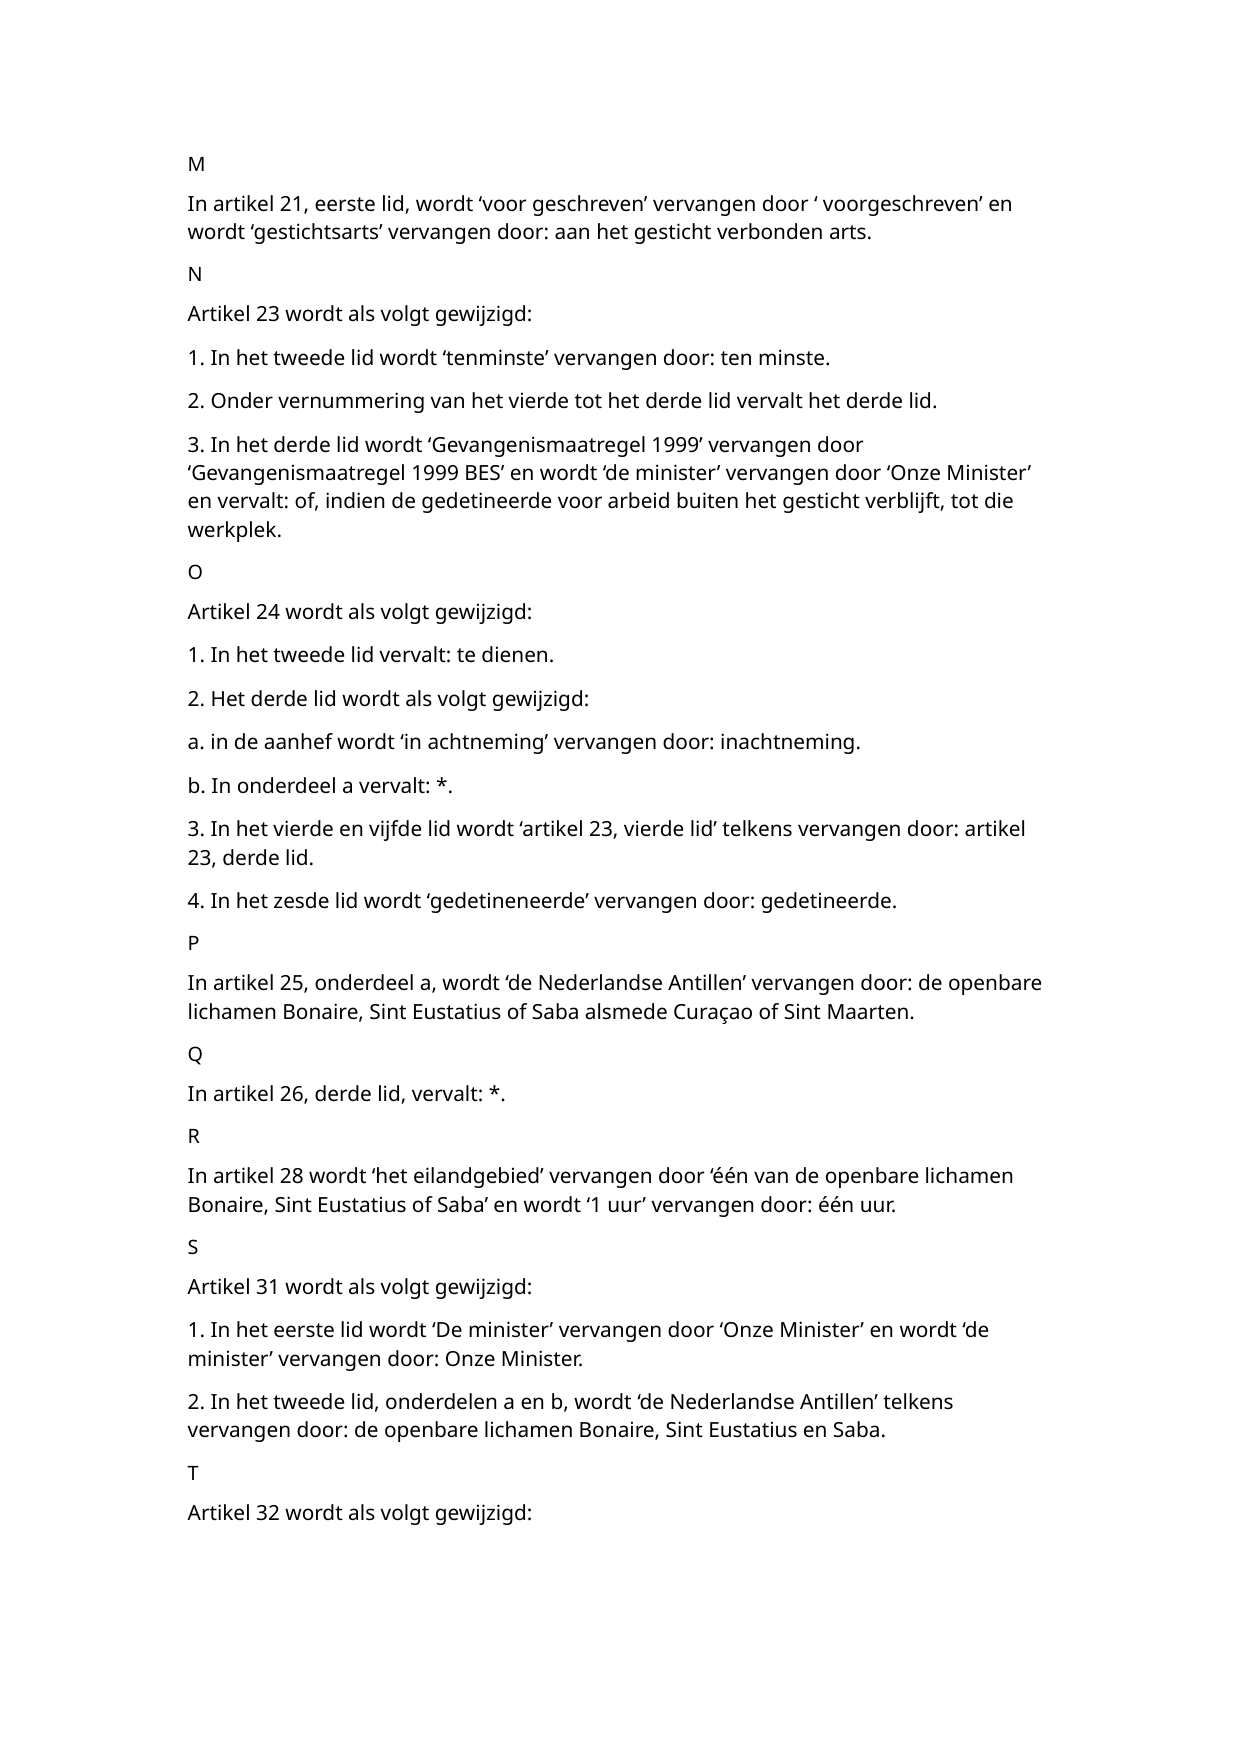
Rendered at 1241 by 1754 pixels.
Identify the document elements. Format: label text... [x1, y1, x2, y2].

text In artikel 25, onderdeel a, wordt ‘de Nederlandse Antillen’ vervangen door: de openbare lichamen Bonaire, Sint Eustatius of Saba alsmede Curaçao of Sint Maarten. [187, 968, 1053, 1025]
text b. In onderdeel a vervalt: *. [187, 771, 1053, 799]
text 2. In het tweede lid, onderdelen a en b, wordt ‘de Nederlandse Antillen’ telkens vervangen door: de openbare lichamen Bonaire, Sint Eustatius en Saba. [187, 1387, 1053, 1444]
text In artikel 26, derde lid, vervalt: *. [187, 1079, 1053, 1107]
text M [187, 150, 1053, 177]
text Q [187, 1040, 1053, 1067]
text Artikel 24 wordt als volgt gewijzigd: [187, 597, 1053, 626]
text 2. Het derde lid wordt als volgt gewijzigd: [187, 684, 1053, 712]
text a. in de aanhef wordt ‘in achtneming’ vervangen door: inachtneming. [187, 727, 1053, 756]
text 1. In het eerste lid wordt ‘De minister’ vervangen door ‘Onze Minister’ en wordt ‘de minister’ vervangen door: Onze Minister. [187, 1315, 1053, 1372]
text N [187, 261, 1053, 288]
text Artikel 31 wordt als volgt gewijzigd: [187, 1272, 1053, 1300]
text O [187, 558, 1053, 585]
text 4. In het zesde lid wordt ‘gedetineneerde’ vervangen door: gedetineerde. [187, 886, 1053, 915]
text In artikel 28 wordt ‘het eilandgebied’ vervangen door ‘één van de openbare lichamen Bonaire, Sint Eustatius of Saba’ en wordt ‘1 uur’ vervangen door: één uur. [187, 1161, 1053, 1218]
text 1. In het tweede lid wordt ‘tenminste’ vervangen door: ten minste. [187, 343, 1053, 371]
text 2. Onder vernummering van het vierde tot het derde lid vervalt het derde lid. [187, 386, 1053, 415]
text Artikel 23 wordt als volgt gewijzigd: [187, 299, 1053, 328]
text 1. In het tweede lid vervalt: te dienen. [187, 641, 1053, 669]
text In artikel 21, eerste lid, wordt ‘voor geschreven’ vervangen door ‘ voorgeschreven’ en wordt ‘gestichtsarts’ vervangen door: aan het gesticht verbonden arts. [187, 189, 1053, 246]
text P [187, 930, 1053, 957]
text 3. In het vierde en vijfde lid wordt ‘artikel 23, vierde lid’ telkens vervangen door: artikel 23, derde lid. [187, 814, 1053, 871]
text 3. In het derde lid wordt ‘Gevangenismaatregel 1999’ vervangen door ‘Gevangenismaatregel 1999 BES’ en wordt ‘de minister’ vervangen door ‘Onze Minister’ en vervalt: of, indien de gedetineerde voor arbeid buiten het gesticht verblijft, tot die werkplek. [187, 430, 1053, 543]
text S [187, 1233, 1053, 1260]
text T [187, 1459, 1053, 1486]
text R [187, 1122, 1053, 1149]
text Artikel 32 wordt als volgt gewijzigd: [187, 1498, 1053, 1526]
